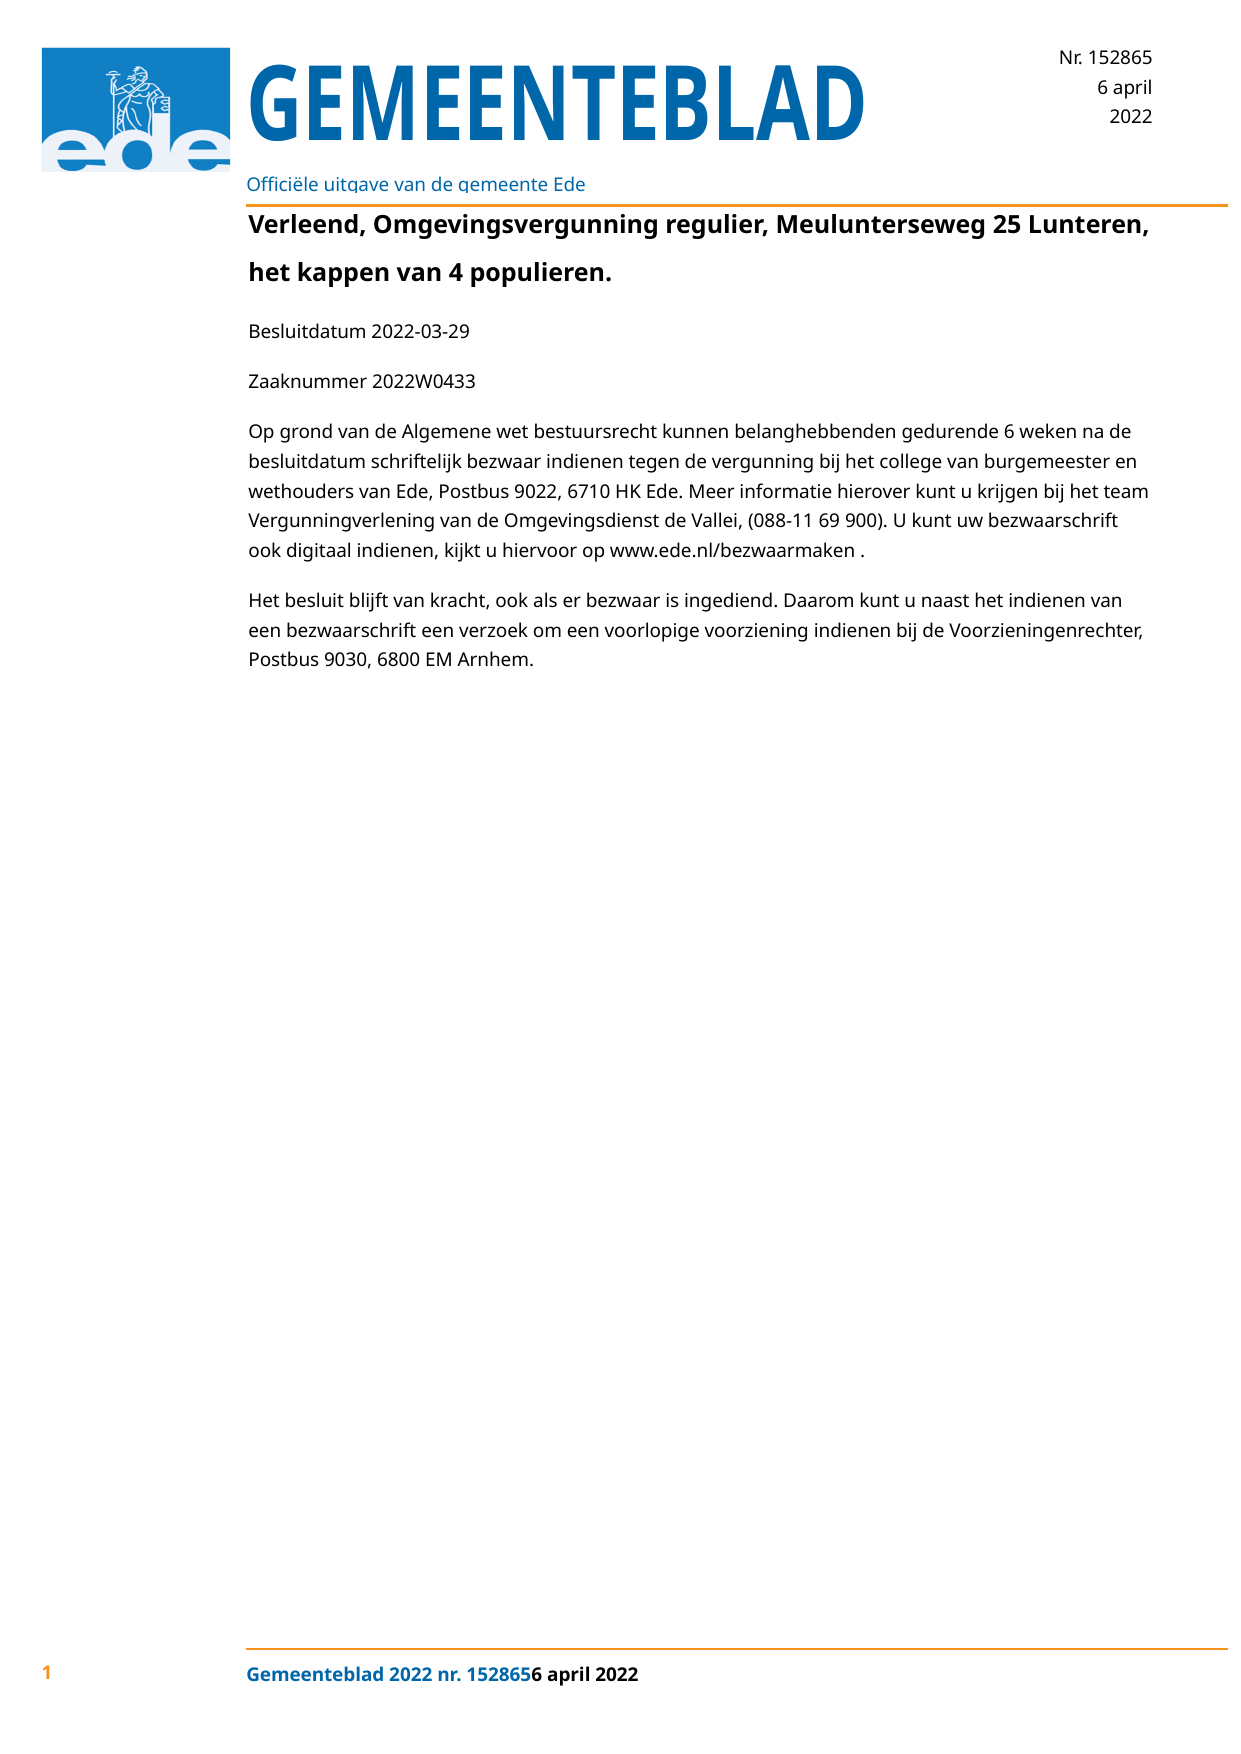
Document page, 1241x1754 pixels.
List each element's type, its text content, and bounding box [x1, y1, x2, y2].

text Zaaknummer 2022W0433 [248, 368, 1152, 394]
text Verleend, Omgevingsvergunning regulier, Meulunterseweg 25 Lunteren, het kappen van 4 populieren. [248, 207, 1152, 288]
text Besluitdatum 2022-03-29 [248, 318, 1152, 344]
text Op grond van de Algemene wet bestuursrecht kunnen belanghebbenden gedurende 6 weken na de besluitdatum schriftelijk bezwaar indienen tegen de vergunning bij het college van burgemeester en wethouders van Ede, Postbus 9022, 6710 HK Ede. Meer informatie hierover kunt u krijgen bij het team Vergunningverlening van de Omgevingsdienst de Vallei, (088-11 69 900). U kunt uw bezwaarschrift ook digitaal indienen, kijkt u hiervoor op www.ede.nl/bezwaarmaken . [248, 419, 1152, 563]
picture [41, 47, 231, 172]
text Het besluit blijft van kracht, ook als er bezwaar is ingediend. Daarom kunt u naast het indienen van een bezwaarschrift een verzoek om een voorlopige voorziening indienen bij de Voorzieningenrechter, Postbus 9030, 6800 EM Arnhem. [248, 587, 1152, 672]
